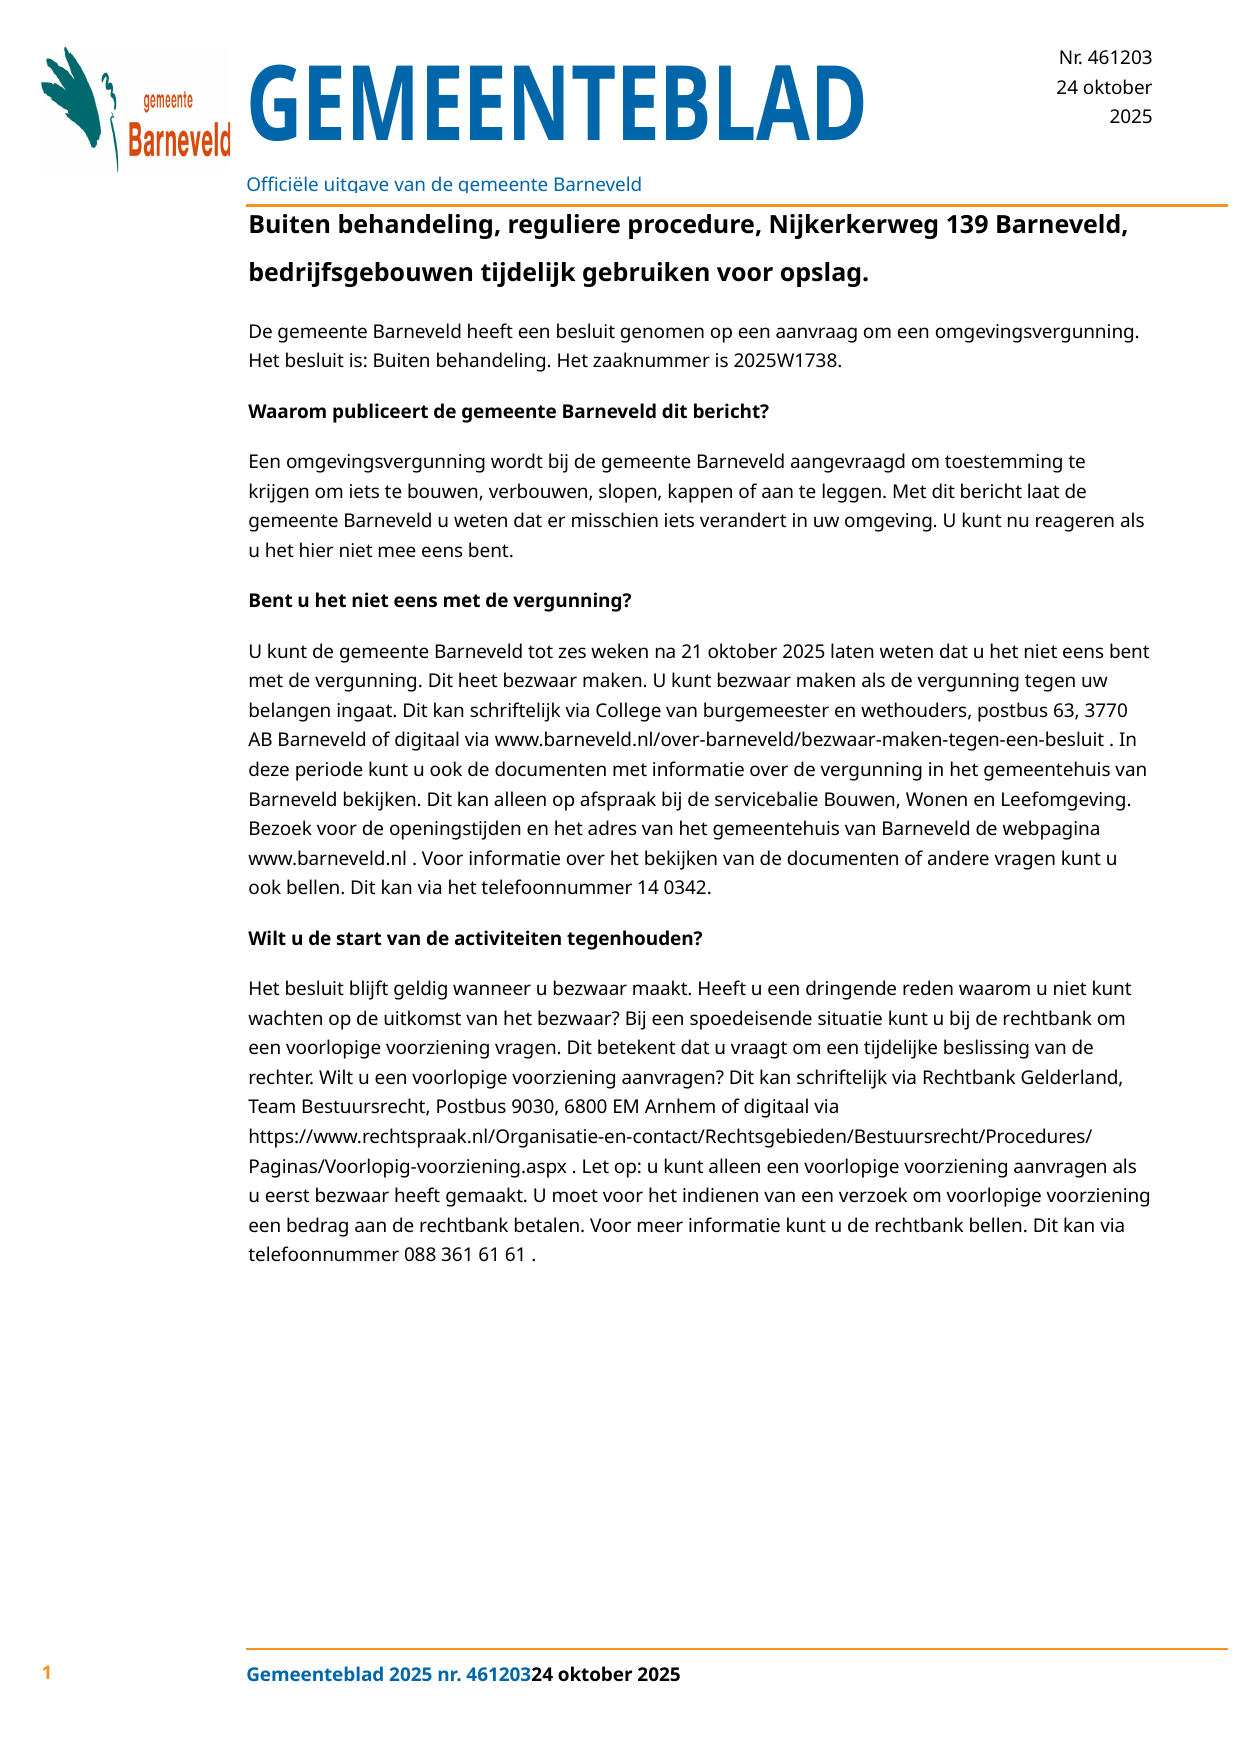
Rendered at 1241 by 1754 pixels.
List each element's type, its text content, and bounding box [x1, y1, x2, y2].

text Wilt u de start van de activiteiten tegenhouden? [248, 925, 1152, 951]
text Een omgevingsvergunning wordt bij de gemeente Barneveld aangevraagd om toestemming te krijgen om iets te bouwen, verbouwen, slopen, kappen of aan te leggen. Met dit bericht laat de gemeente Barneveld u weten dat er misschien iets verandert in uw omgeving. U kunt nu reageren als u het hier niet mee eens bent. [248, 448, 1152, 563]
text Bent u het niet eens met de vergunning? [248, 587, 1152, 613]
text Waarom publiceert de gemeente Barneveld dit bericht? [248, 398, 1152, 424]
text Het besluit blijft geldig wanneer u bezwaar maakt. Heeft u een dringende reden waarom u niet kunt wachten op de uitkomst van het bezwaar? Bij een spoedeisende situatie kunt u bij de rechtbank om een voorlopige voorziening vragen. Dit betekent dat u vraagt om een tijdelijke beslissing van de rechter. Wilt u een voorlopige voorziening aanvragen? Dit kan schriftelijk via Rechtbank Gelderland, Team Bestuursrecht, Postbus 9030, 6800 EM Arnhem of digitaal via https://www.rechtspraak.nl/Organisatie-en-contact/Rechtsgebieden/Bestuursrecht/Procedures/Paginas/Voorlopig-voorziening.aspx . Let op: u kunt alleen een voorlopige voorziening aanvragen als u eerst bezwaar heeft gemaakt. U moet voor het indienen van een verzoek om voorlopige voorziening een bedrag aan de rechtbank betalen. Voor meer informatie kunt u de rechtbank bellen. Dit kan via telefoonnummer 088 361 61 61 . [248, 975, 1152, 1267]
text U kunt de gemeente Barneveld tot zes weken na 21 oktober 2025 laten weten dat u het niet eens bent met de vergunning. Dit heet bezwaar maken. U kunt bezwaar maken als de vergunning tegen uw belangen ingaat. Dit kan schriftelijk via College van burgemeester en wethouders, postbus 63, 3770 AB Barneveld of digitaal via www.barneveld.nl/over-barneveld/bezwaar-maken-tegen-een-besluit . In deze periode kunt u ook de documenten met informatie over de vergunning in het gemeentehuis van Barneveld bekijken. Dit kan alleen op afspraak bij de servicebalie Bouwen, Wonen en Leefomgeving. Bezoek voor de openingstijden en het adres van het gemeentehuis van Barneveld de webpagina www.barneveld.nl . Voor informatie over het bekijken van de documenten of andere vragen kunt u ook bellen. Dit kan via het telefoonnummer 14 0342. [248, 638, 1152, 900]
text Buiten behandeling, reguliere procedure, Nijkerkerweg 139 Barneveld, bedrijfsgebouwen tijdelijk gebruiken voor opslag. [248, 207, 1152, 288]
text De gemeente Barneveld heeft een besluit genomen op een aanvraag om een omgevingsvergunning. Het besluit is: Buiten behandeling. Het zaaknummer is 2025W1738. [248, 318, 1152, 373]
picture [41, 47, 231, 172]
